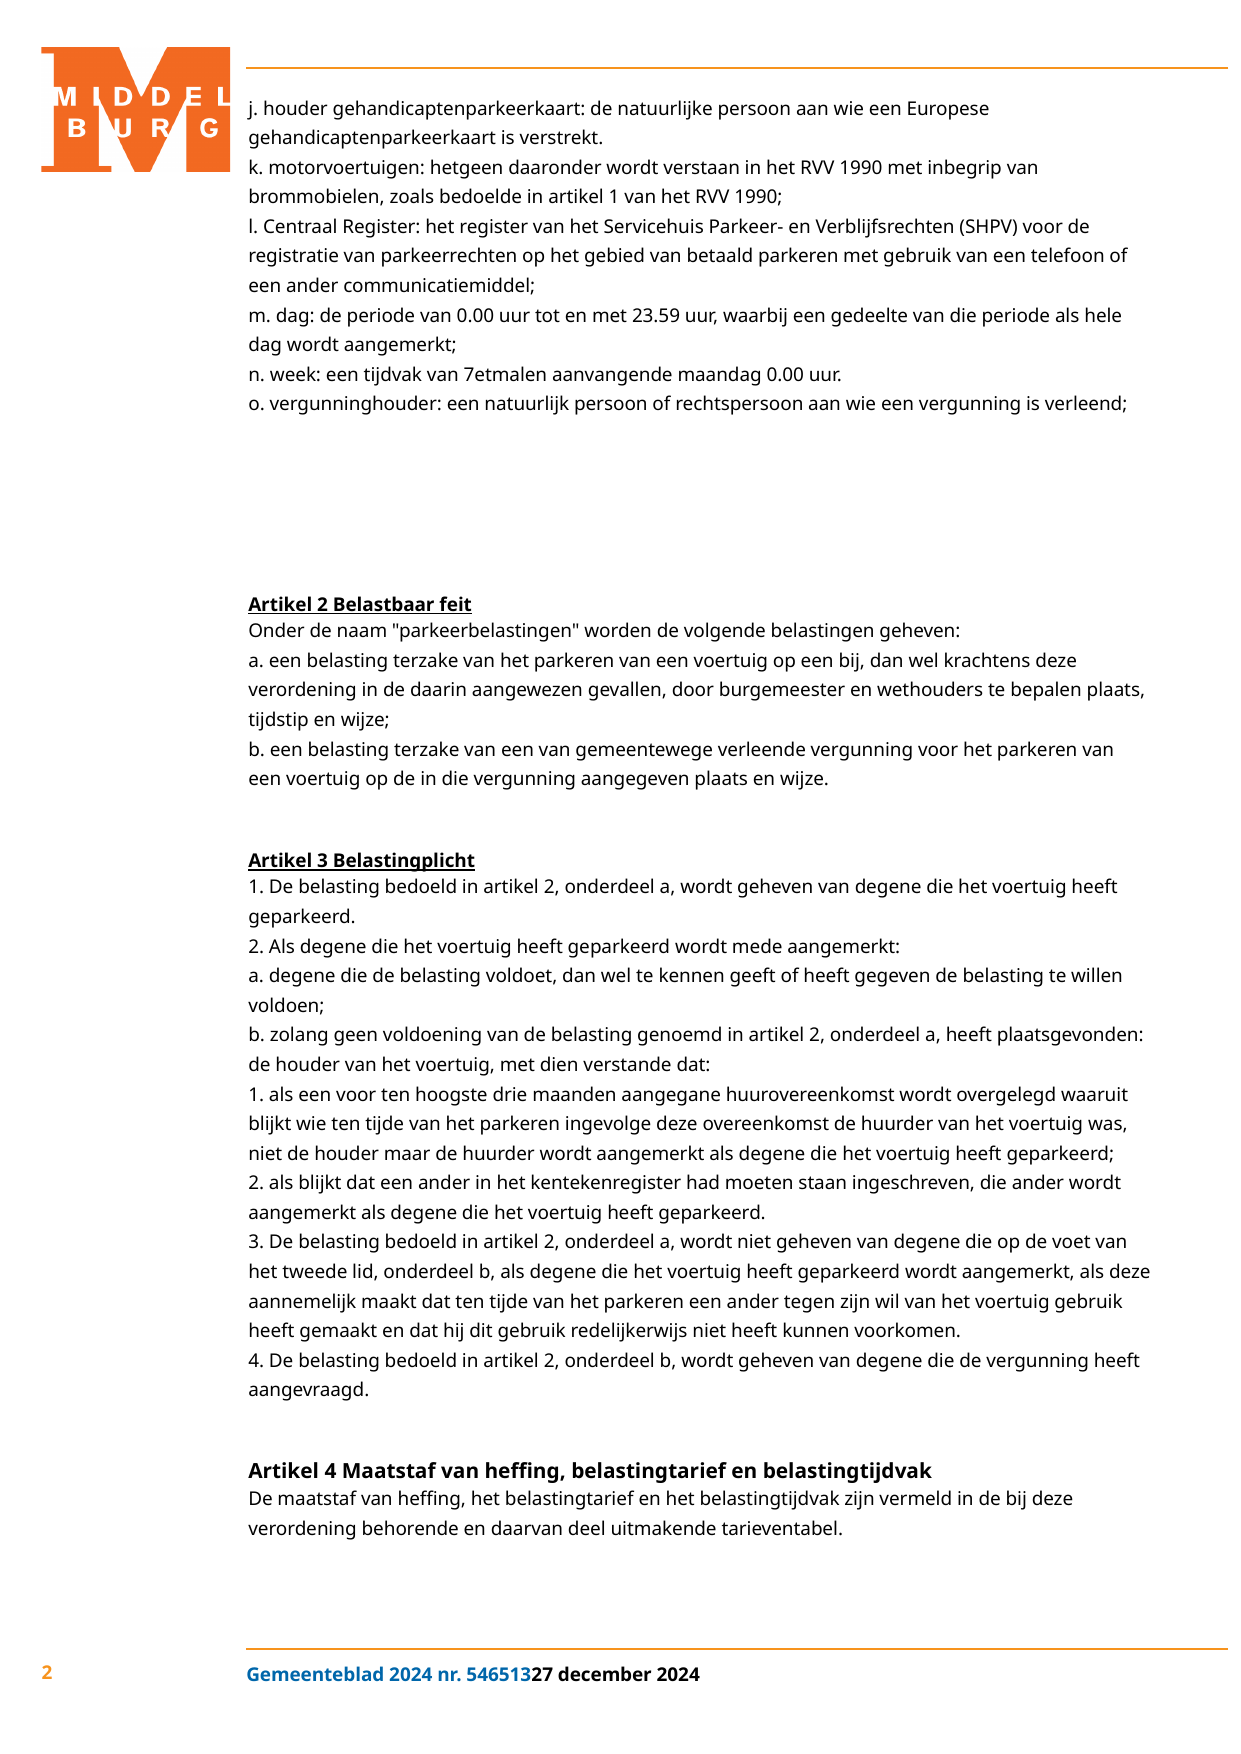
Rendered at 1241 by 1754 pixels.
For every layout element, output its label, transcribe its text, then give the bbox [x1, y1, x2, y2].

text 2. Als degene die het voertuig heeft geparkeerd wordt mede aangemerkt: [248, 933, 1152, 959]
text m. dag: de periode van 0.00 uur tot en met 23.59 uur, waarbij een gedeelte van die periode als hele dag wordt aangemerkt; [248, 302, 1152, 357]
text Artikel 2 Belastbaar feit [248, 589, 1152, 617]
text 1. De belasting bedoeld in artikel 2, onderdeel a, wordt geheven van degene die het voertuig heeft geparkeerd. [248, 874, 1152, 929]
text j. houder gehandicaptenparkeerkaart: de natuurlijke persoon aan wie een Europese gehandicaptenparkeerkaart is verstrekt. [248, 95, 1152, 150]
text k. motorvoertuigen: hetgeen daaronder wordt verstaan in het RVV 1990 met inbegrip van brommobielen, zoals bedoelde in artikel 1 van het RVV 1990; [248, 154, 1152, 209]
text a. een belasting terzake van het parkeren van een voertuig op een bij, dan wel krachtens deze verordening in de daarin aangewezen gevallen, door burgemeester en wethouders te bepalen plaats, tijdstip en wijze; [248, 647, 1152, 732]
text 2. als blijkt dat een ander in het kentekenregister had moeten staan ingeschreven, die ander wordt aangemerkt als degene die het voertuig heeft geparkeerd. [248, 1169, 1152, 1225]
text De maatstaf van heffing, het belastingtarief en het belastingtijdvak zijn vermeld in de bij deze verordening behorende en daarvan deel uitmakende tarieventabel. [248, 1485, 1152, 1540]
text a. degene die de belasting voldoet, dan wel te kennen geeft of heeft gegeven de belasting te willen voldoen; [248, 962, 1152, 1018]
text 3. De belasting bedoeld in artikel 2, onderdeel a, wordt niet geheven van degene die op de voet van het tweede lid, onderdeel b, als degene die het voertuig heeft geparkeerd wordt aangemerkt, als deze aannemelijk maakt dat ten tijde van het parkeren een ander tegen zijn wil van het voertuig gebruik heeft gemaakt en dat hij dit gebruik redelijkerwijs niet heeft kunnen voorkomen. [248, 1229, 1152, 1343]
text Artikel 3 Belastingplicht [248, 845, 1152, 874]
text n. week: een tijdvak van 7etmalen aanvangende maandag 0.00 uur. [248, 361, 1152, 387]
text Onder de naam "parkeerbelastingen" worden de volgende belastingen geheven: [248, 617, 1152, 643]
text 4. De belasting bedoeld in artikel 2, onderdeel b, wordt geheven van degene die de vergunning heeft aangevraagd. [248, 1347, 1152, 1402]
text l. Centraal Register: het register van het Servicehuis Parkeer- en Verblijfsrechten (SHPV) voor de registratie van parkeerrechten op het gebied van betaald parkeren met gebruik van een telefoon of een ander communicatiemiddel; [248, 213, 1152, 298]
text o. vergunninghouder: een natuurlijk persoon of rechtspersoon aan wie een vergunning is verleend; [248, 391, 1152, 416]
picture [41, 47, 231, 172]
text Artikel 4 Maatstaf van heffing, belastingtarief en belastingtijdvak [248, 1457, 1152, 1485]
text b. zolang geen voldoening van de belasting genoemd in artikel 2, onderdeel a, heeft plaatsgevonden: de houder van het voertuig, met dien verstande dat: [248, 1022, 1152, 1077]
text b. een belasting terzake van een van gemeentewege verleende vergunning voor het parkeren van een voertuig op de in die vergunning aangegeven plaats en wijze. [248, 736, 1152, 791]
text 1. als een voor ten hoogste drie maanden aangegane huurovereenkomst wordt overgelegd waaruit blijkt wie ten tijde van het parkeren ingevolge deze overeenkomst de huurder van het voertuig was, niet de houder maar de huurder wordt aangemerkt als degene die het voertuig heeft geparkeerd; [248, 1081, 1152, 1166]
